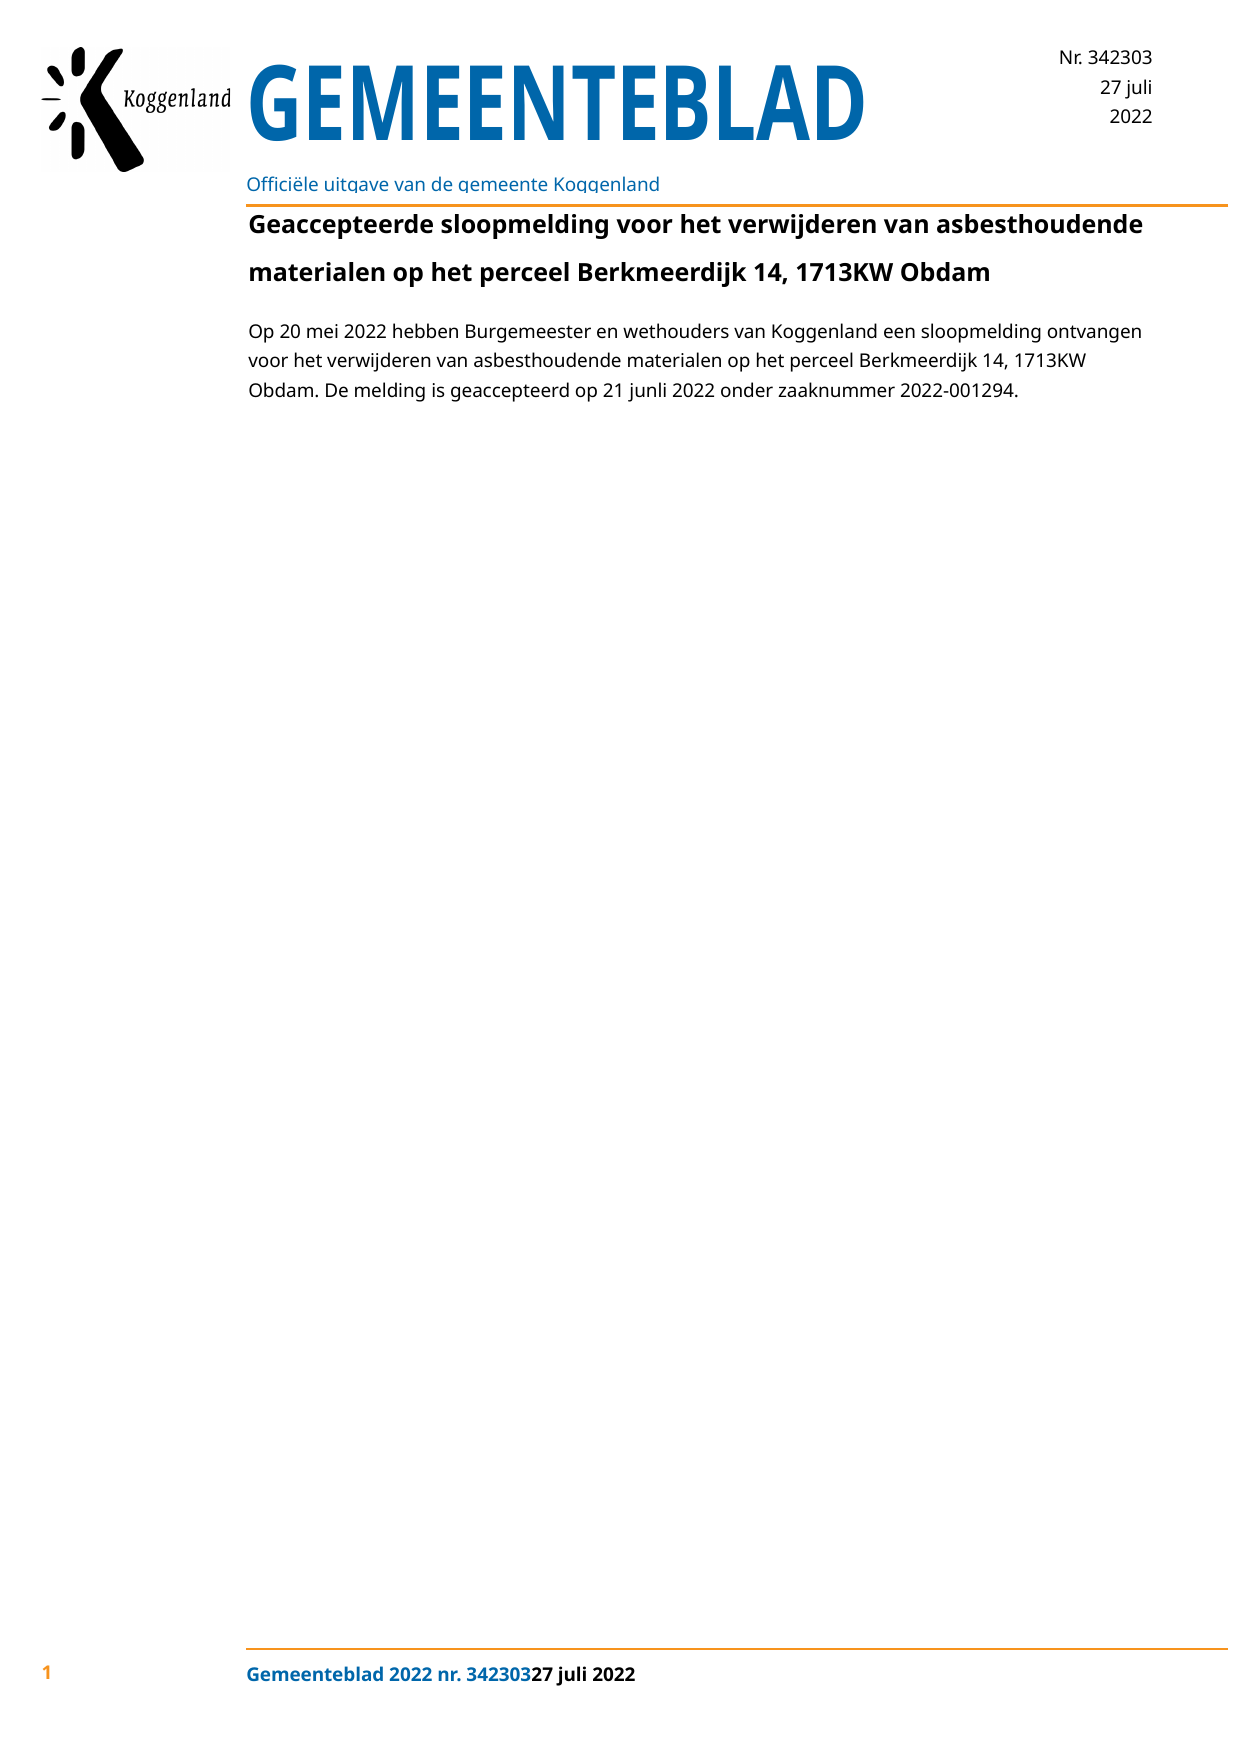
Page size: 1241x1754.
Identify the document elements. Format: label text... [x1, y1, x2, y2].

text Geaccepteerde sloopmelding voor het verwijderen van asbesthoudende materialen op het perceel Berkmeerdijk 14, 1713KW Obdam [248, 207, 1152, 288]
text Op 20 mei 2022 hebben Burgemeester en wethouders van Koggenland een sloopmelding ontvangen voor het verwijderen van asbesthoudende materialen op het perceel Berkmeerdijk 14, 1713KW Obdam. De melding is geaccepteerd op 21 junli 2022 onder zaaknummer 2022-001294. [248, 318, 1152, 403]
picture [41, 47, 231, 172]
